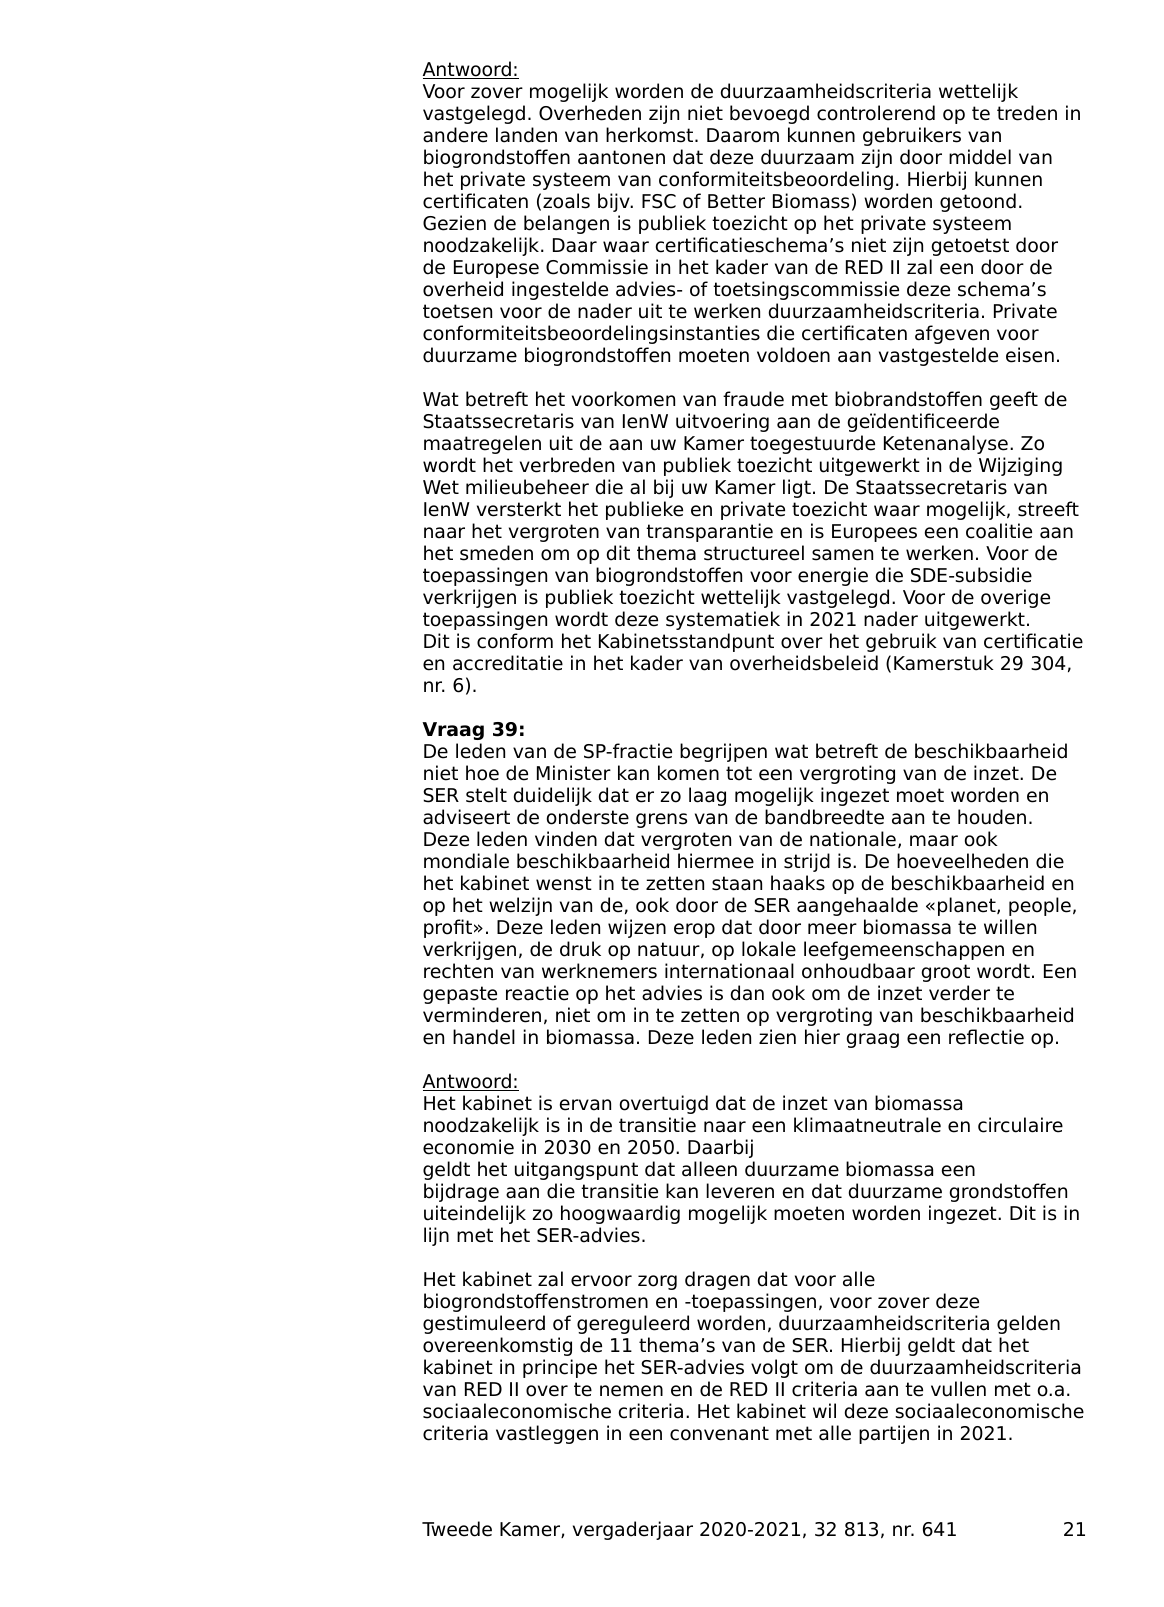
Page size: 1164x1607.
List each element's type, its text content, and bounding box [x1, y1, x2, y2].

text Antwoord: [422, 1071, 1087, 1093]
text Wat betreft het voorkomen van fraude met biobrandstoffen geeft de Staatssecretaris van IenW uitvoering aan de geïdentificeerde maatregelen uit de aan uw Kamer toegestuurde Ketenanalyse. Zo wordt het verbreden van publiek toezicht uitgewerkt in de Wijziging Wet milieubeheer die al bij uw Kamer ligt. De Staatssecretaris van IenW versterkt het publieke en private toezicht waar mogelijk, streeft naar het vergroten van transparantie en is Europees een coalitie aan het smeden om op dit thema structureel samen te werken. Voor de toepassingen van biogrondstoffen voor energie die SDE-subsidie verkrijgen is publiek toezicht wettelijk vastgelegd. Voor de overige toepassingen wordt deze systematiek in 2021 nader uitgewerkt. [422, 389, 1087, 631]
text Het kabinet is ervan overtuigd dat de inzet van biomassa noodzakelijk is in de transitie naar een klimaatneutrale en circulaire economie in 2030 en 2050. Daarbij [422, 1093, 1087, 1159]
text Antwoord: [422, 59, 1087, 81]
text Voor zover mogelijk worden de duurzaamheidscriteria wettelijk vastgelegd. Overheden zijn niet bevoegd controlerend op te treden in andere landen van herkomst. Daarom kunnen gebruikers van biogrondstoffen aantonen dat deze duurzaam zijn door middel van het private systeem van conformiteitsbeoordeling. Hierbij kunnen certificaten (zoals bijv. FSC of Better Biomass) worden getoond. [422, 81, 1087, 213]
text Het kabinet zal ervoor zorg dragen dat voor alle biogrondstoffenstromen en -toepassingen, voor zover deze gestimuleerd of gereguleerd worden, duurzaamheidscriteria gelden overeenkomstig de 11 thema’s van de SER. Hierbij geldt dat het kabinet in principe het SER-advies volgt om de duurzaamheidscriteria van RED II over te nemen en de RED II criteria aan te vullen met o.a. sociaaleconomische criteria. Het kabinet wil deze sociaaleconomische criteria vastleggen in een convenant met alle partijen in 2021. [422, 1269, 1087, 1444]
text geldt het uitgangspunt dat alleen duurzame biomassa een [422, 1159, 1087, 1181]
text Vraag 39: [422, 719, 1087, 741]
text Dit is conform het Kabinetsstandpunt over het gebruik van certificatie en accreditatie in het kader van overheidsbeleid (Kamerstuk 29 304, nr. 6). [422, 631, 1087, 697]
text bijdrage aan die transitie kan leveren en dat duurzame grondstoffen uiteindelijk zo hoogwaardig mogelijk moeten worden ingezet. Dit is in lijn met het SER-advies. [422, 1181, 1087, 1247]
text De leden van de SP-fractie begrijpen wat betreft de beschikbaarheid niet hoe de Minister kan komen tot een vergroting van de inzet. De SER stelt duidelijk dat er zo laag mogelijk ingezet moet worden en adviseert de onderste grens van de bandbreedte aan te houden. Deze leden vinden dat vergroten van de nationale, maar ook mondiale beschikbaarheid hiermee in strijd is. De hoeveelheden die het kabinet wenst in te zetten staan haaks op de beschikbaarheid en op het welzijn van de, ook door de SER aangehaalde «planet, people, profit». Deze leden wijzen erop dat door meer biomassa te willen verkrijgen, de druk op natuur, op lokale leefgemeenschappen en rechten van werknemers internationaal onhoudbaar groot wordt. Een gepaste reactie op het advies is dan ook om de inzet verder te verminderen, niet om in te zetten op vergroting van beschikbaarheid en handel in biomassa. Deze leden zien hier graag een reflectie op. [422, 741, 1087, 1048]
text Gezien de belangen is publiek toezicht op het private systeem noodzakelijk. Daar waar certificatieschema’s niet zijn getoetst door de Europese Commissie in het kader van de RED II zal een door de overheid ingestelde advies- of toetsingscommissie deze schema’s toetsen voor de nader uit te werken duurzaamheidscriteria. Private conformiteitsbeoordelingsinstanties die certificaten afgeven voor duurzame biogrondstoffen moeten voldoen aan vastgestelde eisen. [422, 213, 1087, 367]
